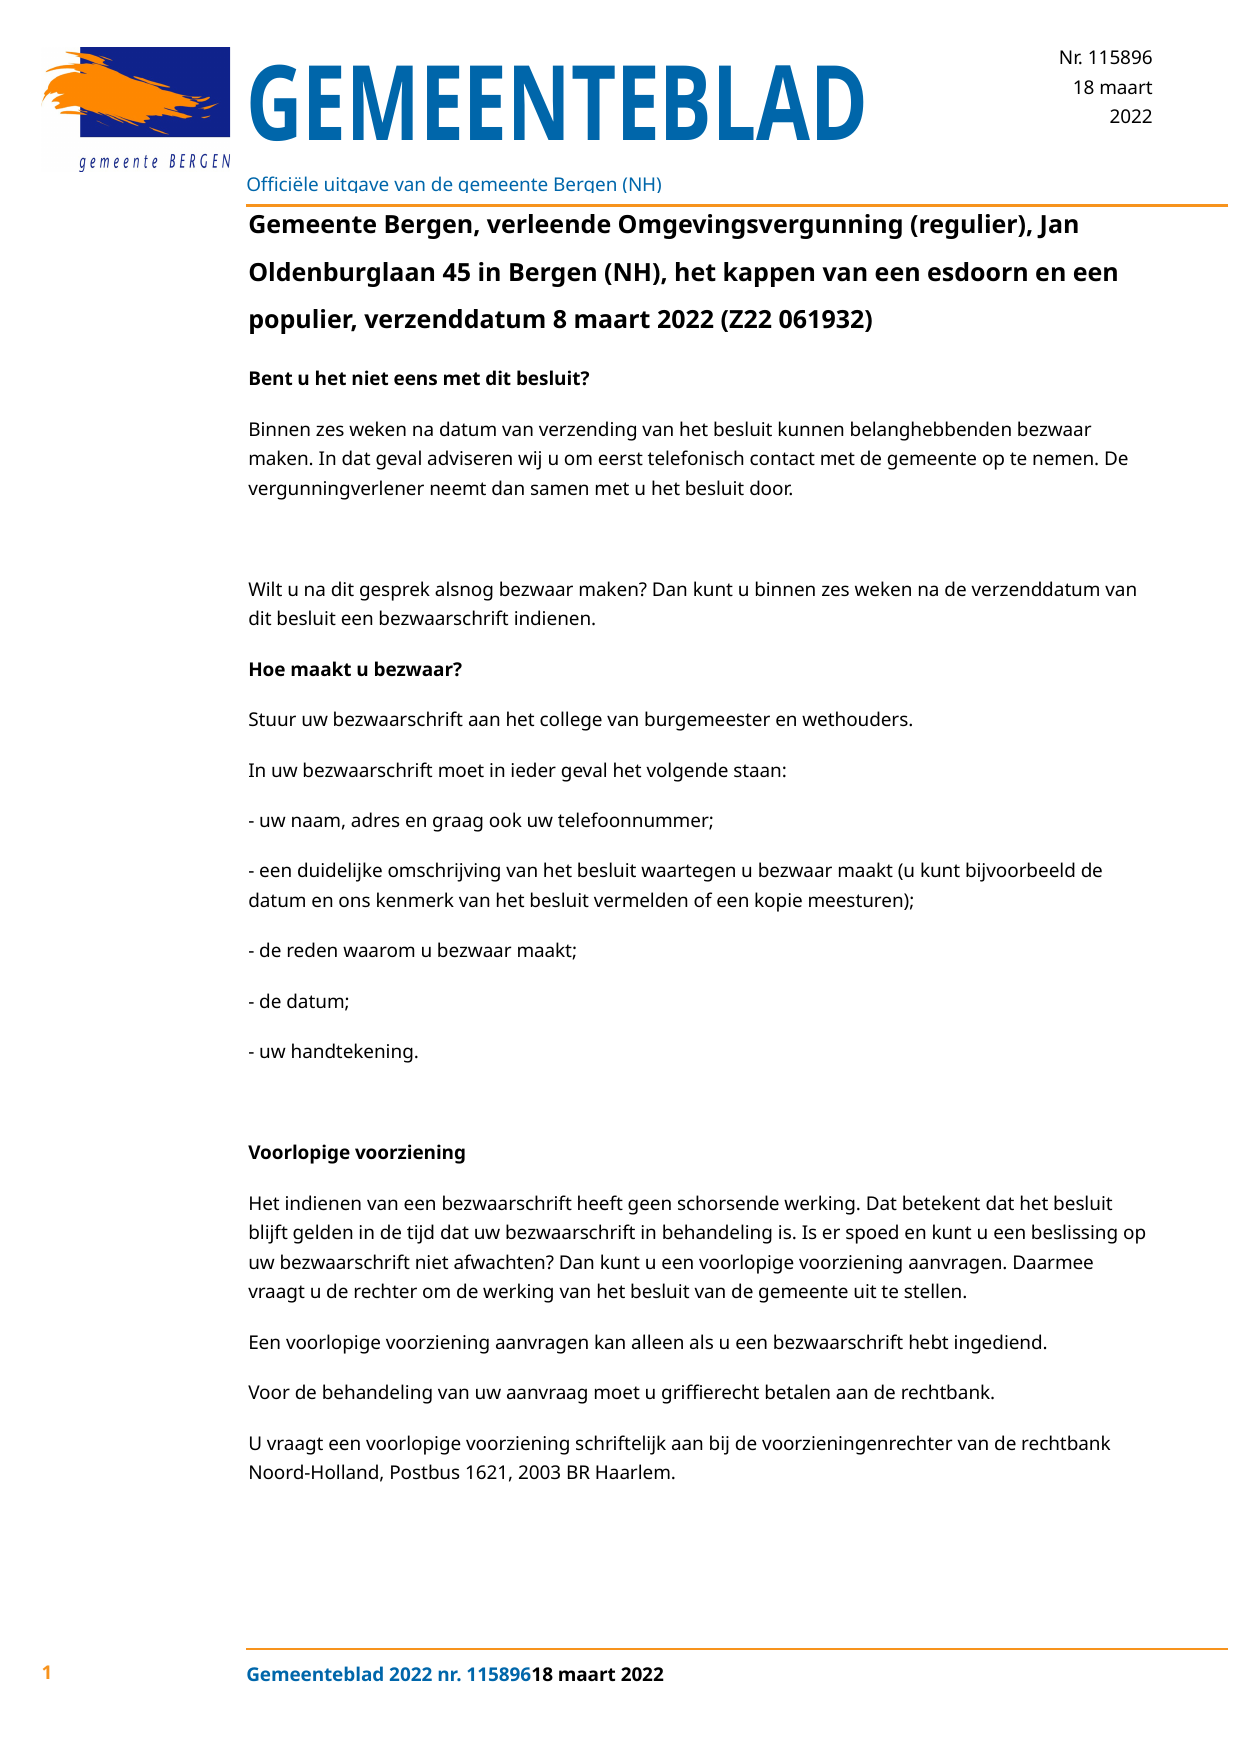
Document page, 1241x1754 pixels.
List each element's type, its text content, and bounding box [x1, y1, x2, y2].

text - een duidelijke omschrijving van het besluit waartegen u bezwaar maakt (u kunt bijvoorbeeld de datum en ons kenmerk van het besluit vermelden of een kopie meesturen); [248, 858, 1152, 913]
text - de reden waarom u bezwaar maakt; [248, 938, 1152, 963]
text Stuur uw bezwaarschrift aan het college van burgemeester en wethouders. [248, 706, 1152, 732]
text Wilt u na dit gesprek alsnog bezwaar maken? Dan kunt u binnen zes weken na de verzenddatum van dit besluit een bezwaarschrift indienen. [248, 576, 1152, 631]
text - de datum; [248, 988, 1152, 1014]
picture [41, 47, 231, 172]
text Gemeente Bergen, verleende Omgevingsvergunning (regulier), Jan Oldenburglaan 45 in Bergen (NH), het kappen van een esdoorn en een populier, verzenddatum 8 maart 2022 (Z22 061932) [248, 207, 1152, 336]
text - uw handtekening. [248, 1038, 1152, 1064]
text Het indienen van een bezwaarschrift heeft geen schorsende werking. Dat betekent dat het besluit blijft gelden in de tijd dat uw bezwaarschrift in behandeling is. Is er spoed en kunt u een beslissing op uw bezwaarschrift niet afwachten? Dan kunt u een voorlopige voorziening aanvragen. Daarmee vraagt u de rechter om de werking van het besluit van de gemeente uit te stellen. [248, 1190, 1152, 1304]
text Bent u het niet eens met dit besluit? [248, 366, 1152, 391]
text U vraagt een voorlopige voorziening schriftelijk aan bij de voorzieningenrechter van de rechtbank Noord-Holland, Postbus 1621, 2003 BR Haarlem. [248, 1430, 1152, 1485]
text Een voorlopige voorziening aanvragen kan alleen als u een bezwaarschrift hebt ingediend. [248, 1329, 1152, 1354]
text Binnen zes weken na datum van verzending van het besluit kunnen belanghebbenden bezwaar maken. In dat geval adviseren wij u om eerst telefonisch contact met de gemeente op te nemen. De vergunningverlener neemt dan samen met u het besluit door. [248, 416, 1152, 501]
text - uw naam, adres en graag ook uw telefoonnummer; [248, 807, 1152, 833]
text Voorlopige voorziening [248, 1139, 1152, 1165]
text Voor de behandeling van uw aanvraag moet u griffierecht betalen aan de rechtbank. [248, 1379, 1152, 1405]
text In uw bezwaarschrift moet in ieder geval het volgende staan: [248, 757, 1152, 782]
text Hoe maakt u bezwaar? [248, 656, 1152, 682]
